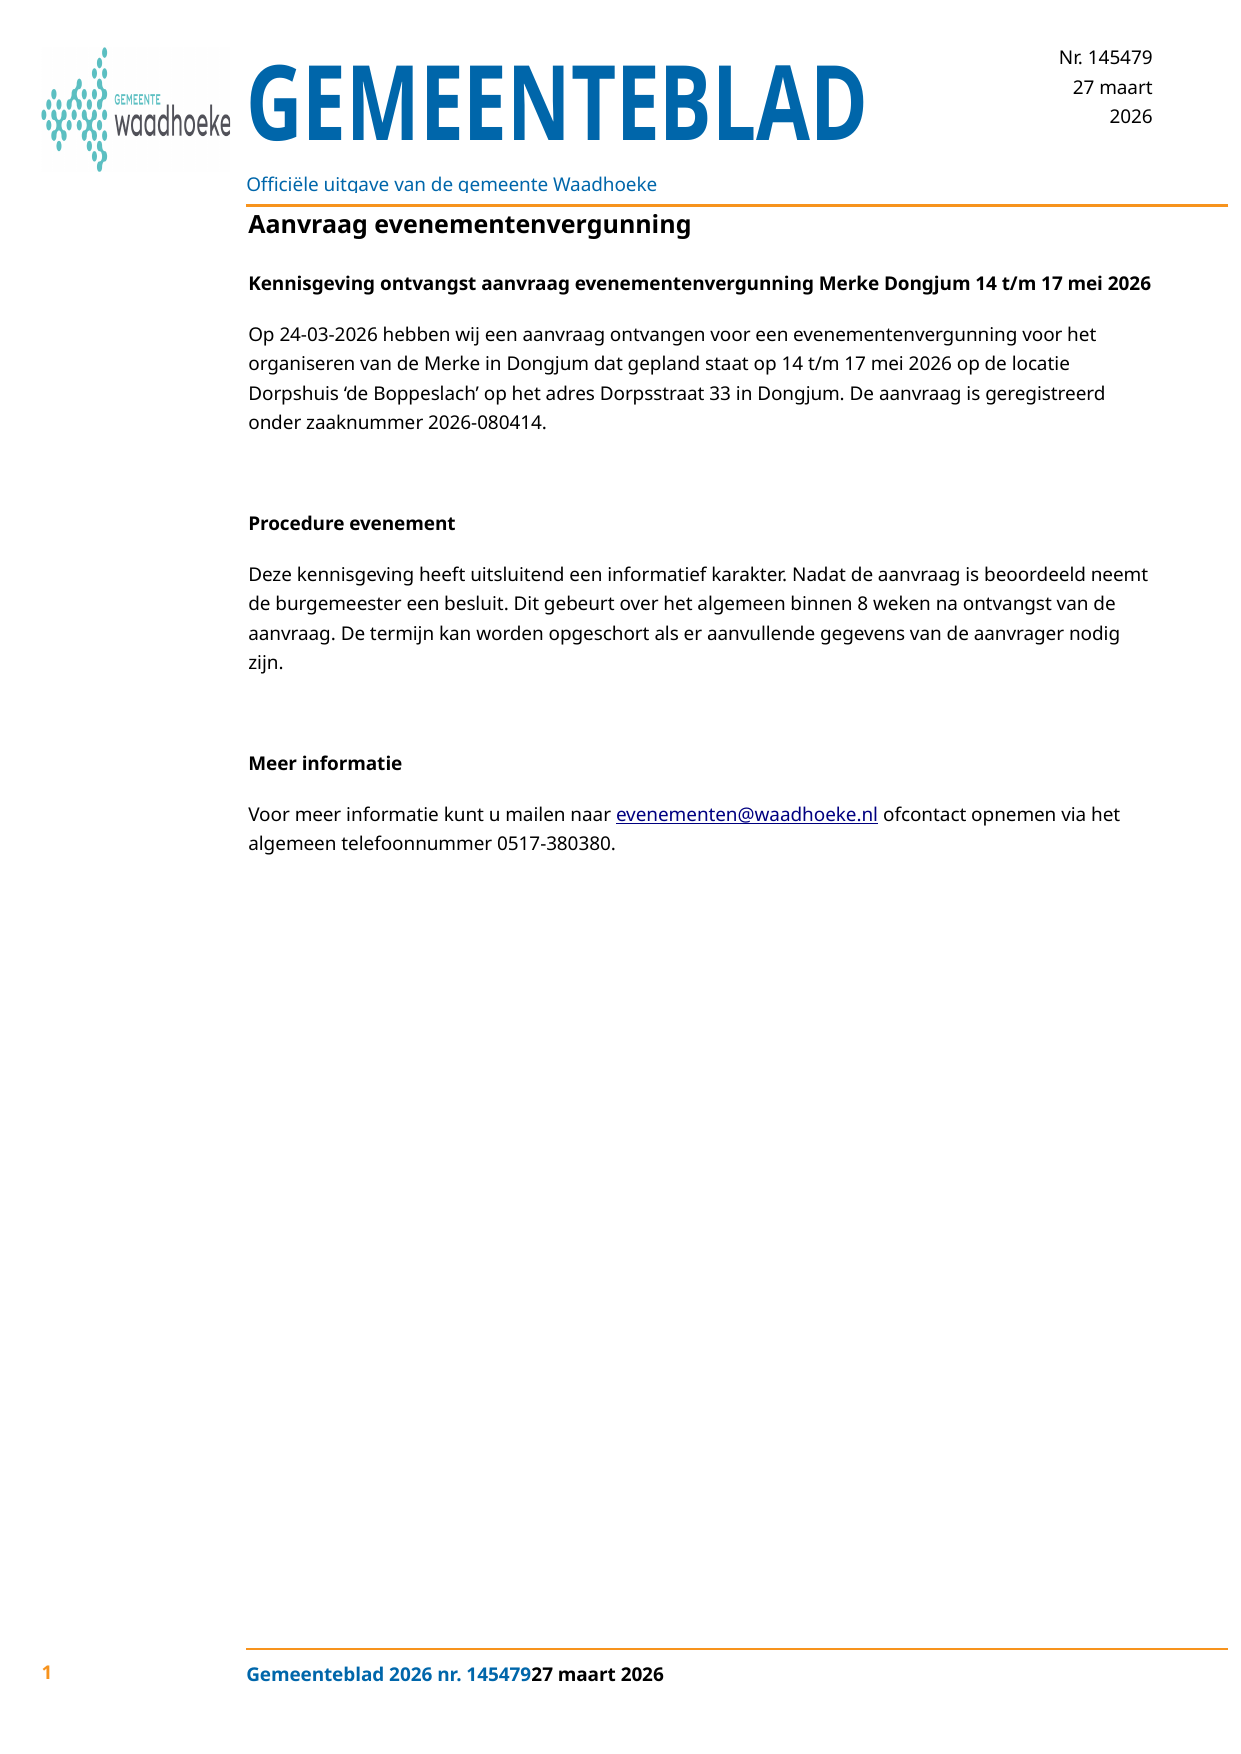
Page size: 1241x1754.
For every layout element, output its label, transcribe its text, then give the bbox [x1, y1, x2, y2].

text Aanvraag evenementenvergunning [248, 207, 1152, 241]
text Voor meer informatie kunt u mailen naar evenementen@waadhoeke.nl ofcontact opnemen via het algemeen telefoonnummer 0517-380380. [248, 801, 1152, 856]
text Kennisgeving ontvangst aanvraag evenementenvergunning Merke Dongjum 14 t/m 17 mei 2026 [248, 270, 1152, 296]
picture [41, 47, 231, 172]
text Deze kennisgeving heeft uitsluitend een informatief karakter. Nadat de aanvraag is beoordeeld neemt de burgemeester een besluit. Dit gebeurt over het algemeen binnen 8 weken na ontvangst van de aanvraag. De termijn kan worden opgeschort als er aanvullende gegevens van de aanvrager nodig zijn. [248, 561, 1152, 675]
text Procedure evenement [248, 510, 1152, 536]
text Op 24-03-2026 hebben wij een aanvraag ontvangen voor een evenementenvergunning voor het organiseren van de Merke in Dongjum dat gepland staat op 14 t/m 17 mei 2026 op de locatie Dorpshuis ‘de Boppeslach’ op het adres Dorpsstraat 33 in Dongjum. De aanvraag is geregistreerd onder zaaknummer 2026-080414. [248, 321, 1152, 435]
text Meer informatie [248, 750, 1152, 776]
